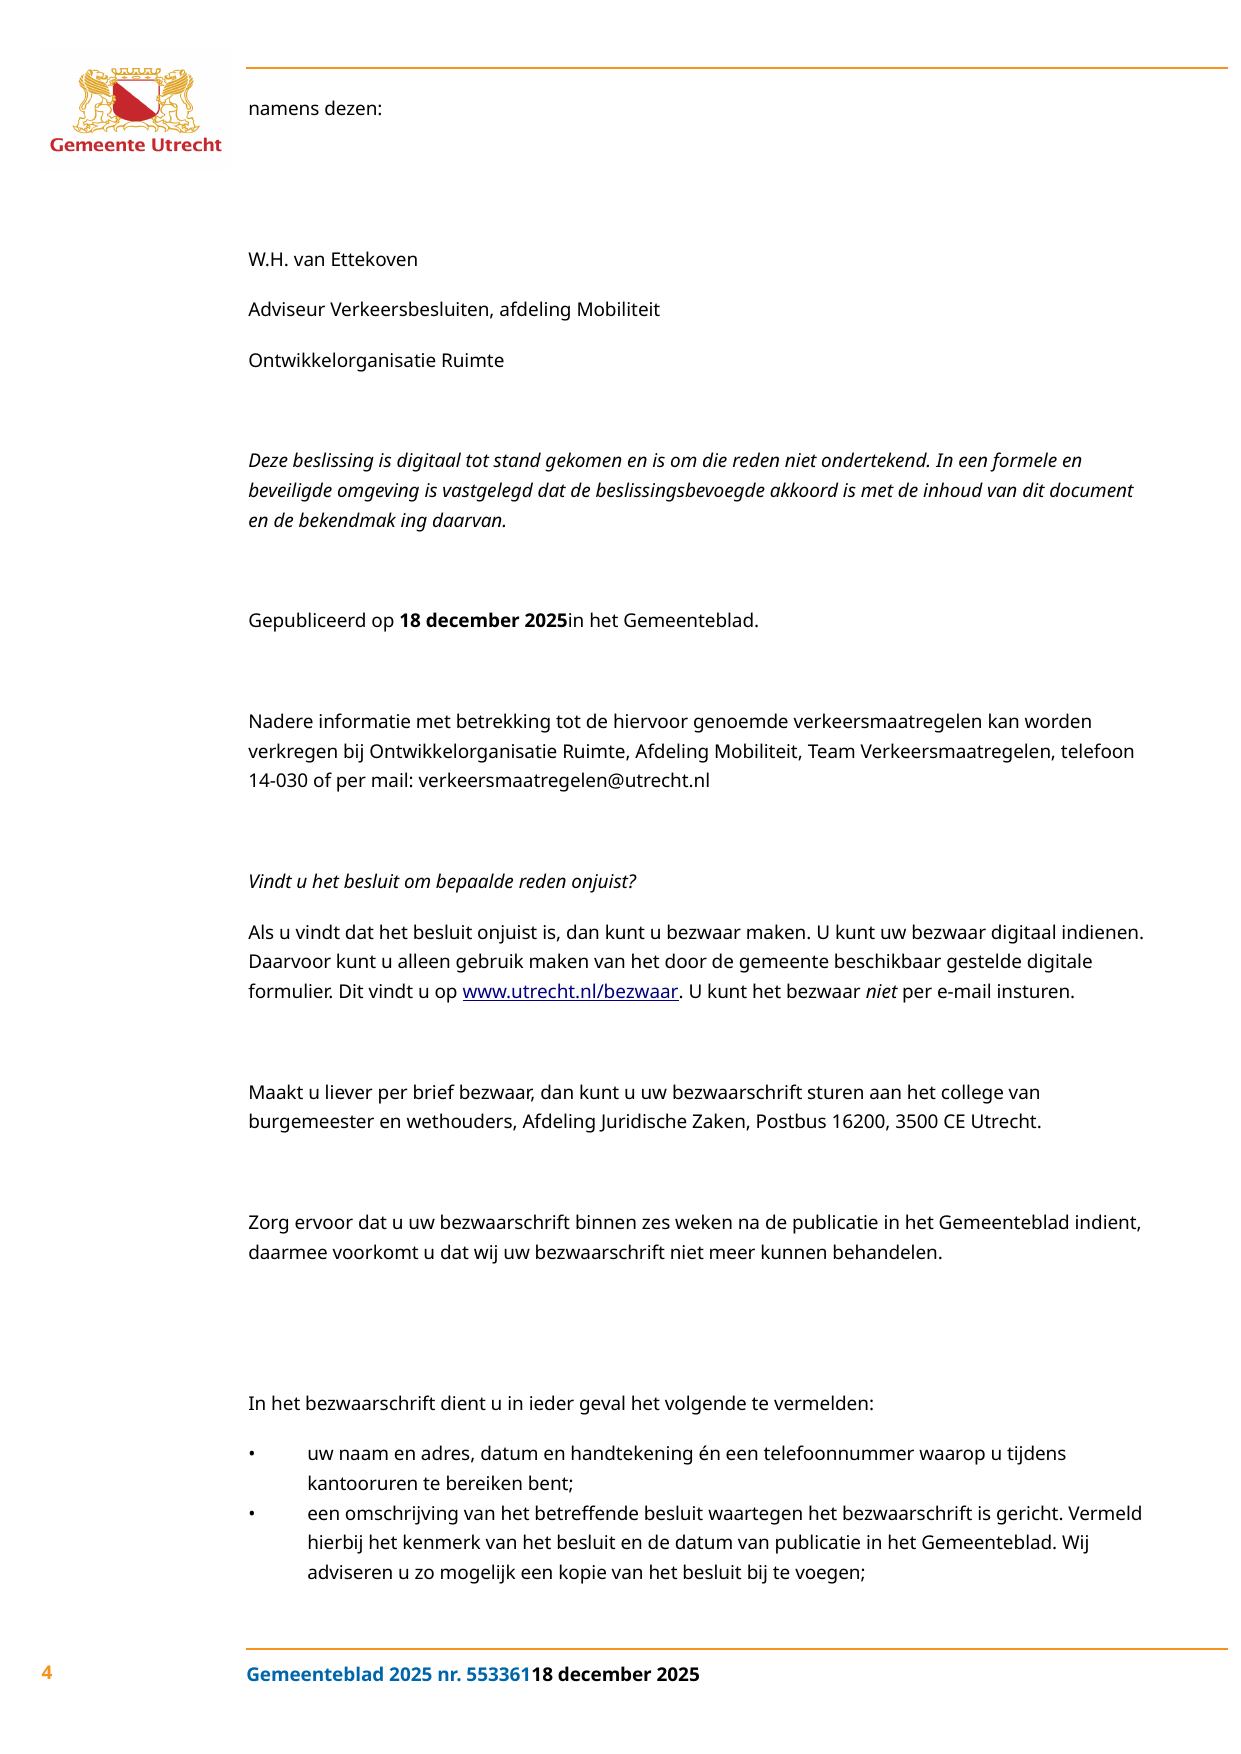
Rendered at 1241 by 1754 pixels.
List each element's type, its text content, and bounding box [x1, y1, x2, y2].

text Adviseur Verkeersbesluiten, afdeling Mobiliteit [248, 296, 1152, 322]
text Nadere informatie met betrekking tot de hiervoor genoemde verkeersmaatregelen kan worden verkregen bij Ontwikkelorganisatie Ruimte, Afdeling Mobiliteit, Team Verkeersmaatregelen, telefoon 14-030 of per mail: verkeersmaatregelen@utrecht.nl [248, 708, 1152, 793]
text Gepubliceerd op 18 december 2025in het Gemeenteblad. [248, 608, 1152, 633]
text Zorg ervoor dat u uw bezwaarschrift binnen zes weken na de publicatie in het Gemeenteblad indient, daarmee voorkomt u dat wij uw bezwaarschrift niet meer kunnen behandelen. [248, 1209, 1152, 1265]
text Deze beslissing is digitaal tot stand gekomen en is om die reden niet ondertekend. In een formele en beveiligde omgeving is vastgelegd dat de beslissingsbevoegde akkoord is met de inhoud van dit document en de bekendmak ing daarvan. [248, 448, 1152, 533]
text In het bezwaarschrift dient u in ieder geval het volgende te vermelden: [248, 1390, 1152, 1416]
text W.H. van Ettekoven [248, 246, 1152, 272]
text namens dezen: [248, 95, 1152, 121]
list een omschrijving van het betreffende besluit waartegen het bezwaarschrift is gericht. Vermeld hierbij het kenmerk van het besluit en de datum van publicatie in het Gemeenteblad. Wij adviseren u zo mogelijk een kopie van het besluit bij te voegen; [248, 1500, 1152, 1585]
text Vindt u het besluit om bepaalde reden onjuist? [248, 868, 1152, 894]
text Maakt u liever per brief bezwaar, dan kunt u uw bezwaarschrift sturen aan het college van burgemeester en wethouders, Afdeling Juridische Zaken, Postbus 16200, 3500 CE Utrecht. [248, 1079, 1152, 1134]
picture [41, 47, 231, 172]
text Ontwikkelorganisatie Ruimte [248, 347, 1152, 373]
list uw naam en adres, datum en handtekening én een telefoonnummer waarop u tijdens kantooruren te bereiken bent; [248, 1441, 1152, 1496]
text Als u vindt dat het besluit onjuist is, dan kunt u bezwaar maken. U kunt uw bezwaar digitaal indienen. Daarvoor kunt u alleen gebruik maken van het door de gemeente beschikbaar gestelde digitale formulier. Dit vindt u op www.utrecht.nl/bezwaar. U kunt het bezwaar niet per e-mail insturen. [248, 919, 1152, 1004]
